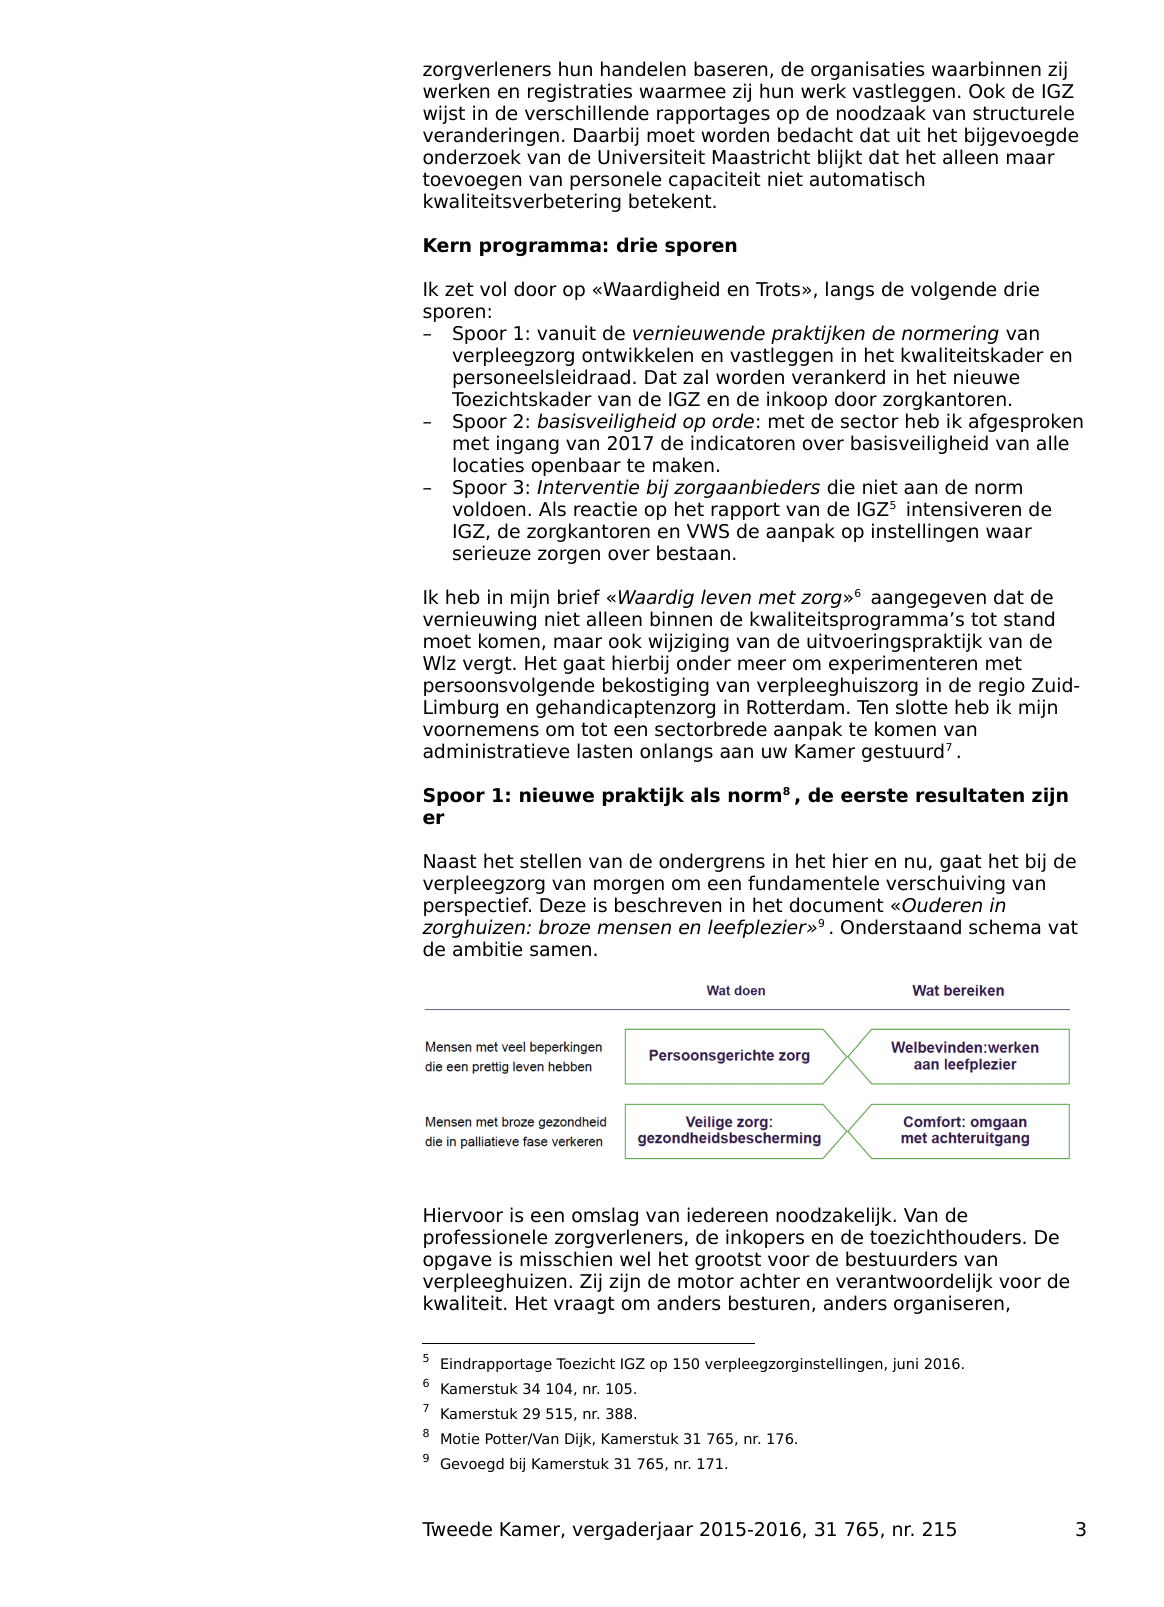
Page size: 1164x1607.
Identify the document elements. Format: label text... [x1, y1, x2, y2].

subtitle Kern programma: drie sporen [422, 235, 1087, 257]
text zorgverleners hun handelen baseren, de organisaties waarbinnen zij werken en registraties waarmee zij hun werk vastleggen. Ook de IGZ wijst in de verschillende rapportages op de noodzaak van structurele veranderingen. Daarbij moet worden bedacht dat uit het bijgevoegde onderzoek van de Universiteit Maastricht blijkt dat het alleen maar toevoegen van personele capaciteit niet automatisch kwaliteitsverbetering betekent. [422, 59, 1087, 213]
text Ik zet vol door op «Waardigheid en Trots», langs de volgende drie sporen: [422, 279, 1087, 323]
text – Spoor 3: Interventie bij zorgaanbieders die niet aan de norm voldoen. Als reactie op het rapport van de IGZ intensiveren de IGZ, de zorgkantoren en VWS de aanpak op instellingen waar serieuze zorgen over bestaan. [422, 477, 1087, 565]
text – Spoor 2: basisveiligheid op orde: met de sector heb ik afgesproken met ingang van 2017 de indicatoren over basisveiligheid van alle locaties openbaar te maken. [422, 411, 1087, 477]
text Motie Potter/Van Dijk, Kamerstuk 31 765, nr. 176. [422, 1427, 1087, 1449]
text Kamerstuk 29 515, nr. 388. [422, 1402, 1087, 1424]
subtitle Spoor 1: nieuwe praktijk als norm, de eerste resultaten zijn er [422, 785, 1087, 829]
text Eindrapportage Toezicht IGZ op 150 verpleegzorginstellingen, juni 2016. [422, 1352, 1087, 1374]
picture [422, 983, 1072, 1161]
text Naast het stellen van de ondergrens in het hier en nu, gaat het bij de verpleegzorg van morgen om een fundamentele verschuiving van perspectief. Deze is beschreven in het document «Ouderen in zorghuizen: broze mensen en leefplezier». Onderstaand schema vat de ambitie samen. [422, 851, 1087, 961]
text Gevoegd bij Kamerstuk 31 765, nr. 171. [422, 1452, 1087, 1474]
text – Spoor 1: vanuit de vernieuwende praktijken de normering van verpleegzorg ontwikkelen en vastleggen in het kwaliteitskader en personeelsleidraad. Dat zal worden verankerd in het nieuwe Toezichtskader van de IGZ en de inkoop door zorgkantoren. [422, 323, 1087, 411]
text Kamerstuk 34 104, nr. 105. [422, 1377, 1087, 1399]
text Hiervoor is een omslag van iedereen noodzakelijk. Van de professionele zorgverleners, de inkopers en de toezichthouders. De opgave is misschien wel het grootst voor de bestuurders van verpleeghuizen. Zij zijn de motor achter en verantwoordelijk voor de kwaliteit. Het vraagt om anders besturen, anders organiseren, [422, 1205, 1087, 1315]
text Ik heb in mijn brief «Waardig leven met zorg» aangegeven dat de vernieuwing niet alleen binnen de kwaliteitsprogramma’s tot stand moet komen, maar ook wijziging van de uitvoeringspraktijk van de Wlz vergt. Het gaat hierbij onder meer om experimenteren met persoonsvolgende bekostiging van verpleeghuiszorg in de regio Zuid-Limburg en gehandicaptenzorg in Rotterdam. Ten slotte heb ik mijn voornemens om tot een sectorbrede aanpak te komen van administratieve lasten onlangs aan uw Kamer gestuurd. [422, 587, 1087, 763]
